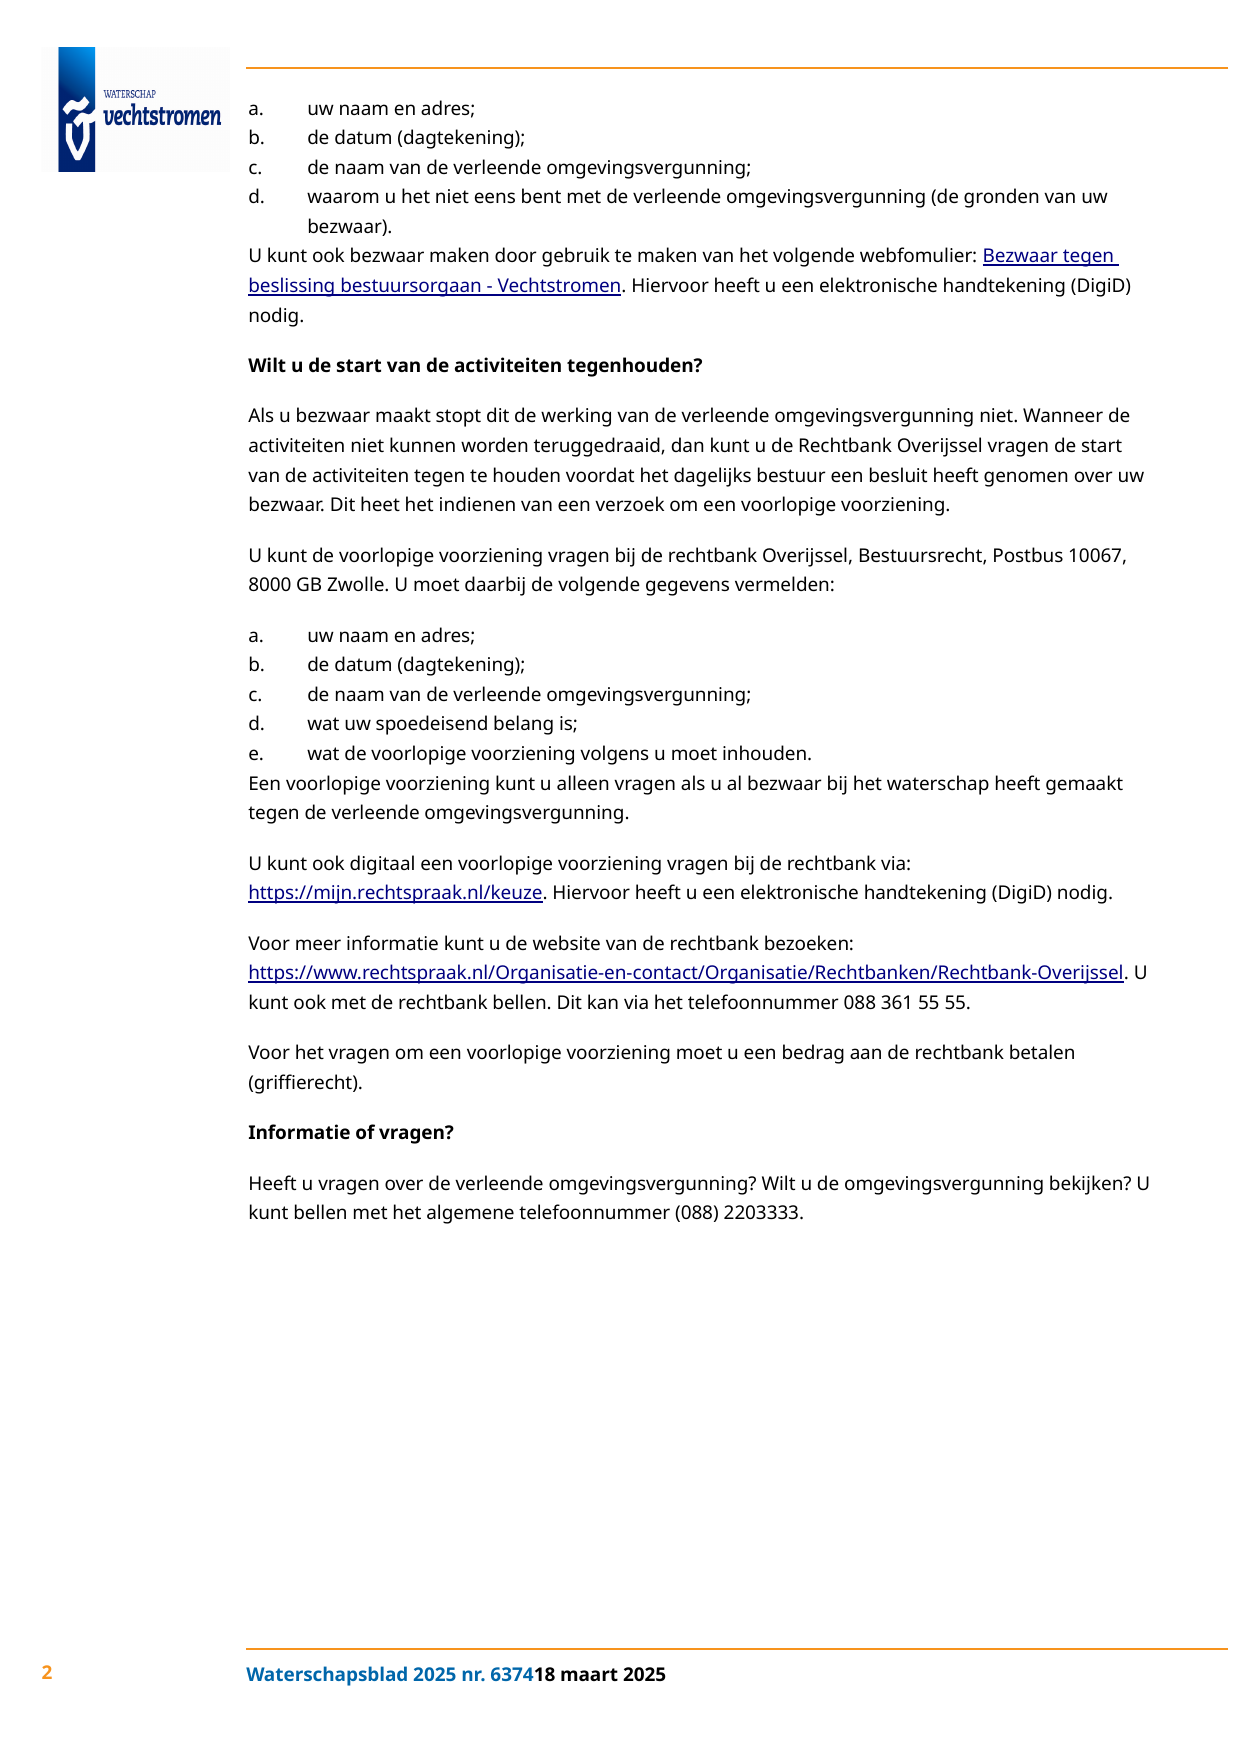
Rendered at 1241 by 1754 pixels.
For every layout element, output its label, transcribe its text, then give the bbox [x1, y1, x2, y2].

list wat uw spoedeisend belang is; [248, 711, 1152, 736]
picture [41, 47, 231, 172]
text Een voorlopige voorziening kunt u alleen vragen als u al bezwaar bij het waterschap heeft gemaakt tegen de verleende omgevingsvergunning. [248, 770, 1152, 825]
list uw naam en adres; [248, 95, 1152, 121]
text Heeft u vragen over de verleende omgevingsvergunning? Wilt u de omgevingsvergunning bekijken? U kunt bellen met het algemene telefoonnummer (088) 2203333. [248, 1170, 1152, 1225]
text U kunt de voorlopige voorziening vragen bij de rechtbank Overijssel, Bestuursrecht, Postbus 10067, 8000 GB Zwolle. U moet daarbij de volgende gegevens vermelden: [248, 542, 1152, 597]
text Wilt u de start van de activiteiten tegenhouden? [248, 352, 1152, 378]
list de naam van de verleende omgevingsvergunning; [248, 154, 1152, 180]
text Voor het vragen om een voorlopige voorziening moet u een bedrag aan de rechtbank betalen (griffierecht). [248, 1039, 1152, 1095]
text U kunt ook digitaal een voorlopige voorziening vragen bij de rechtbank via: https://mijn.rechtspraak.nl/keuze. Hiervoor heeft u een elektronische handtekening (DigiD) nodig. [248, 850, 1152, 905]
list de datum (dagtekening); [248, 651, 1152, 677]
list uw naam en adres; [248, 622, 1152, 648]
text Als u bezwaar maakt stopt dit de werking van de verleende omgevingsvergunning niet. Wanneer de activiteiten niet kunnen worden teruggedraaid, dan kunt u de Rechtbank Overijssel vragen de start van de activiteiten tegen te houden voordat het dagelijks bestuur een besluit heeft genomen over uw bezwaar. Dit heet het indienen van een verzoek om een voorlopige voorziening. [248, 403, 1152, 517]
list de datum (dagtekening); [248, 124, 1152, 150]
text Voor meer informatie kunt u de website van de rechtbank bezoeken: https://www.rechtspraak.nl/Organisatie-en-contact/Organisatie/Rechtbanken/Rechtbank-Overijssel. U kunt ook met de rechtbank bellen. Dit kan via het telefoonnummer 088 361 55 55. [248, 930, 1152, 1015]
list wat de voorlopige voorziening volgens u moet inhouden. [248, 740, 1152, 766]
list waarom u het niet eens bent met de verleende omgevingsvergunning (de gronden van uw bezwaar). [248, 183, 1152, 239]
text Informatie of vragen? [248, 1119, 1152, 1145]
text U kunt ook bezwaar maken door gebruik te maken van het volgende webfomulier: Bezwaar tegen beslissing bestuursorgaan - Vechtstromen. Hiervoor heeft u een elektronische handtekening (DigiD) nodig. [248, 243, 1152, 328]
list de naam van de verleende omgevingsvergunning; [248, 681, 1152, 707]
